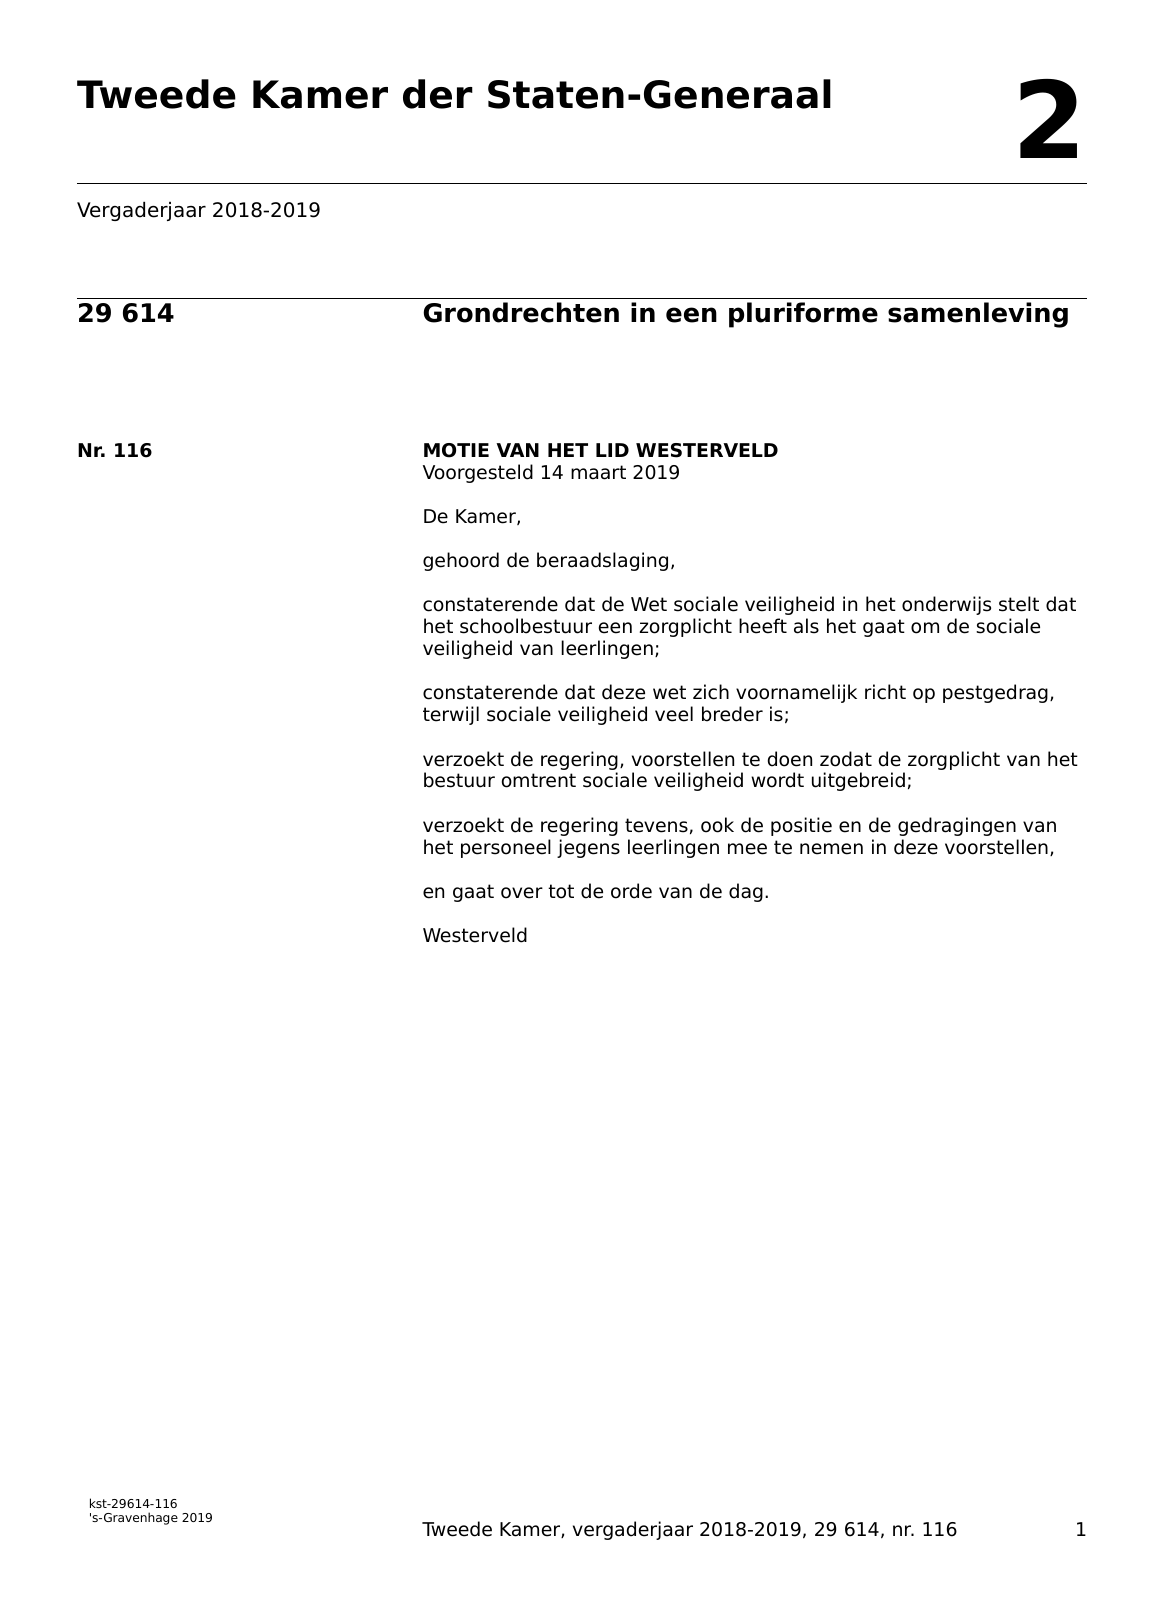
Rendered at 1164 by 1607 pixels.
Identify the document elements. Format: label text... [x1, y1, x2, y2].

text Voorgesteld 14 maart 2019 [422, 462, 1087, 484]
table_header 2 [886, 59, 1087, 183]
text constaterende dat deze wet zich voornamelijk richt op pestgedrag, terwijl sociale veiligheid veel breder is; [422, 682, 1087, 726]
text verzoekt de regering tevens, ook de positie en de gedragingen van het personeel jegens leerlingen mee te nemen in deze voorstellen, [422, 814, 1087, 858]
text constaterende dat de Wet sociale veiligheid in het onderwijs stelt dat het schoolbestuur een zorgplicht heeft als het gaat om de sociale veiligheid van leerlingen; [422, 594, 1087, 660]
text De Kamer, [422, 506, 1087, 528]
text Westerveld [422, 925, 1087, 947]
table_cell Vergaderjaar 2018-2019 [77, 184, 1087, 298]
table_header Tweede Kamer der Staten-Generaal [77, 59, 886, 183]
text gehoord de beraadslaging, [422, 550, 1087, 572]
text en gaat over tot de orde van de dag. [422, 881, 1087, 903]
subtitle Nr. 116 MOTIE VAN HET LID WESTERVELD [77, 440, 1087, 462]
subtitle 29 614 Grondrechten in een pluriforme samenleving [77, 299, 1087, 329]
text 's-Gravenhage 2019 [88, 1511, 323, 1525]
text kst-29614-116 [88, 1497, 323, 1511]
text verzoekt de regering, voorstellen te doen zodat de zorgplicht van het bestuur omtrent sociale veiligheid wordt uitgebreid; [422, 748, 1087, 792]
